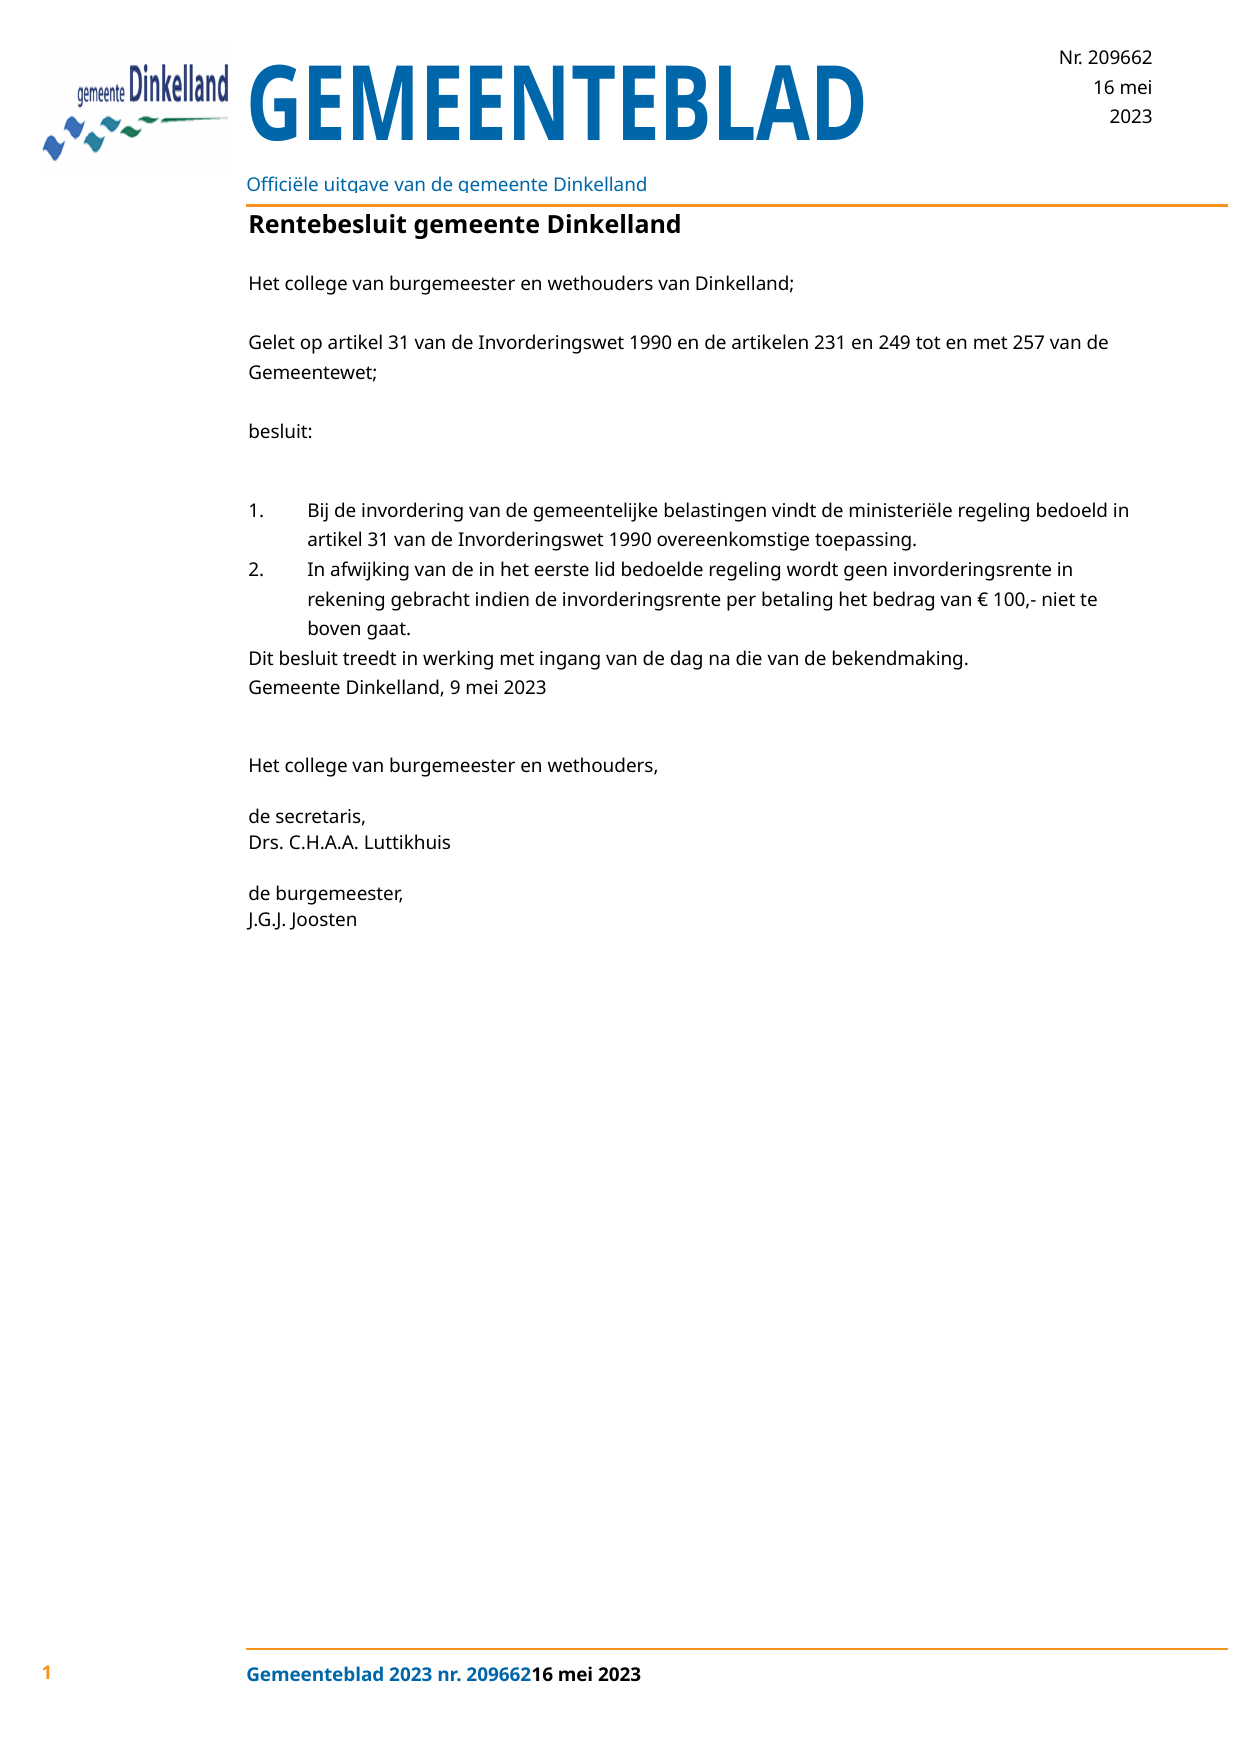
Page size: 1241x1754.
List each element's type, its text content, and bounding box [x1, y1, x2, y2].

text Het college van burgemeester en wethouders van Dinkelland; [248, 270, 1152, 296]
list In afwijking van de in het eerste lid bedoelde regeling wordt geen invorderingsrente in rekening gebracht indien de invorderingsrente per betaling het bedrag van € 100,- niet te boven gaat. [248, 556, 1152, 641]
text Dit besluit treedt in werking met ingang van de dag na die van de bekendmaking. [248, 645, 1152, 671]
list Bij de invordering van de gemeentelijke belastingen vindt de ministeriële regeling bedoeld in artikel 31 van de Invorderingswet 1990 overeenkomstige toepassing. [248, 497, 1152, 552]
picture [41, 47, 231, 172]
text Het college van burgemeester en wethouders, [248, 752, 1152, 777]
text J.G.J. Joosten [248, 906, 1152, 932]
text besluit: [248, 418, 1152, 444]
text Rentebesluit gemeente Dinkelland [248, 207, 1152, 241]
text de secretaris, [248, 803, 1152, 829]
text Drs. C.H.A.A. Luttikhuis [248, 829, 1152, 855]
text Gemeente Dinkelland, 9 mei 2023 [248, 674, 1152, 700]
text de burgemeester, [248, 880, 1152, 906]
text Gelet op artikel 31 van de Invorderingswet 1990 en de artikelen 231 en 249 tot en met 257 van de Gemeentewet; [248, 329, 1152, 385]
